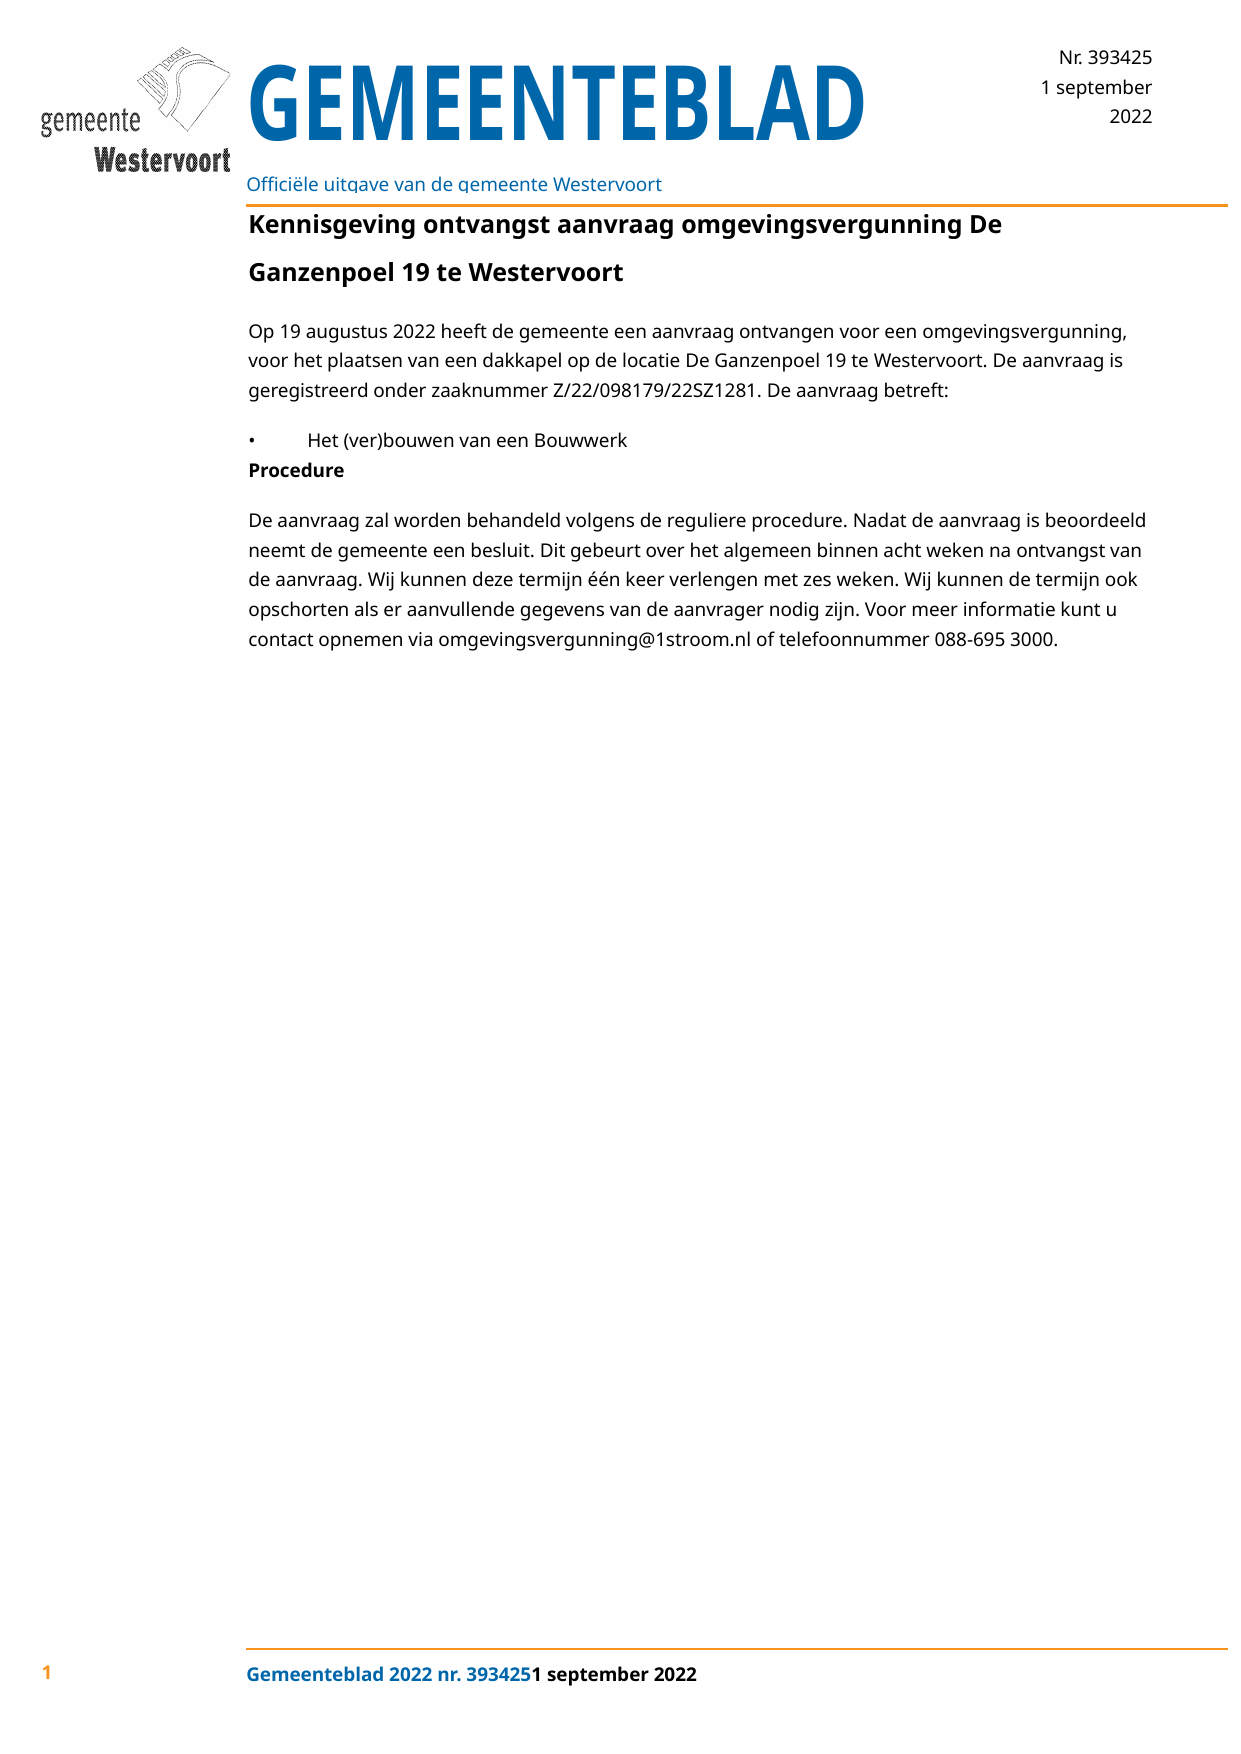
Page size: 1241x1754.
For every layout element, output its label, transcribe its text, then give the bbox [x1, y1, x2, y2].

text Op 19 augustus 2022 heeft de gemeente een aanvraag ontvangen voor een omgevingsvergunning, voor het plaatsen van een dakkapel op de locatie De Ganzenpoel 19 te Westervoort. De aanvraag is geregistreerd onder zaaknummer Z/22/098179/22SZ1281. De aanvraag betreft: [248, 318, 1152, 403]
picture [41, 47, 231, 172]
text Procedure [248, 457, 1152, 483]
text Kennisgeving ontvangst aanvraag omgevingsvergunning De Ganzenpoel 19 te Westervoort [248, 207, 1152, 288]
text De aanvraag zal worden behandeld volgens de reguliere procedure. Nadat de aanvraag is beoordeeld neemt de gemeente een besluit. Dit gebeurt over het algemeen binnen acht weken na ontvangst van de aanvraag. Wij kunnen deze termijn één keer verlengen met zes weken. Wij kunnen de termijn ook opschorten als er aanvullende gegevens van de aanvrager nodig zijn. Voor meer informatie kunt u contact opnemen via omgevingsvergunning@1stroom.nl of telefoonnummer 088-695 3000. [248, 507, 1152, 652]
list Het (ver)bouwen van een Bouwwerk [248, 427, 1152, 453]
